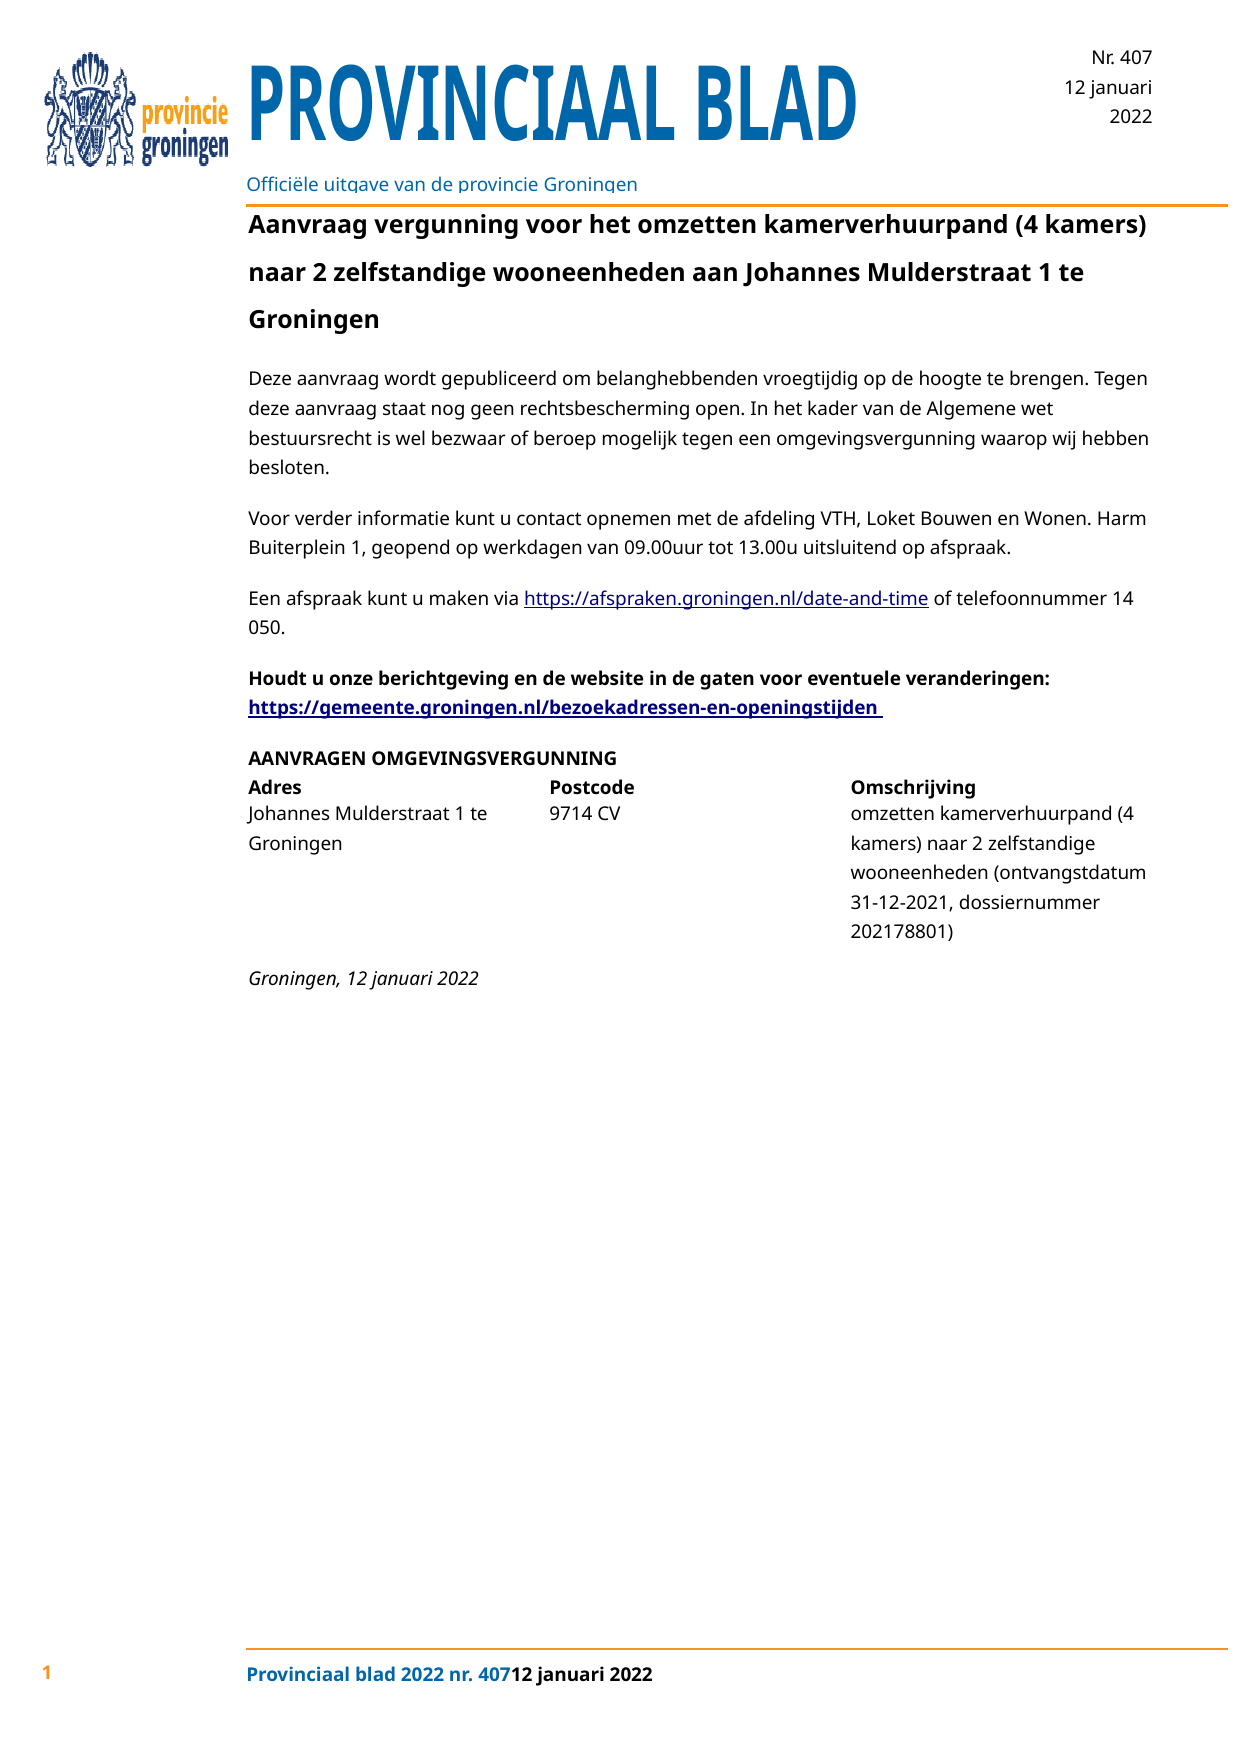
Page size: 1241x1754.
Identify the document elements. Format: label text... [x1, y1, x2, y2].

text Een afspraak kunt u maken via https://afspraken.groningen.nl/date-and-time of telefoonnummer 14 050. [248, 585, 1152, 640]
table_cell 9714 CV [549, 800, 850, 944]
text AANVRAGEN OMGEVINGSVERGUNNING [248, 745, 1152, 770]
text Groningen, 12 januari 2022 [248, 966, 1152, 991]
table_cell omzetten kamerverhuurpand (4 kamers) naar 2 zelfstandige wooneenheden (ontvangstdatum 31-12-2021, dossiernummer 202178801) [850, 800, 1152, 944]
text Voor verder informatie kunt u contact opnemen met de afdeling VTH, Loket Bouwen en Wonen. Harm Buiterplein 1, geopend op werkdagen van 09.00uur tot 13.00u uitsluitend op afspraak. [248, 505, 1152, 560]
text Aanvraag vergunning voor het omzetten kamerverhuurpand (4 kamers) naar 2 zelfstandige wooneenheden aan Johannes Mulderstraat 1 te Groningen [248, 207, 1152, 336]
text Houdt u onze berichtgeving en de website in de gaten voor eventuele veranderingen: https://gemeente.groningen.nl/bezoekadressen-en-openingstijden [248, 665, 1152, 720]
table_header Omschrijving [850, 774, 1152, 800]
table_cell Johannes Mulderstraat 1 te Groningen [248, 800, 549, 944]
picture [41, 47, 231, 172]
text Deze aanvraag wordt gepubliceerd om belanghebbenden vroegtijdig op de hoogte te brengen. Tegen deze aanvraag staat nog geen rechtsbescherming open. In het kader van de Algemene wet bestuursrecht is wel bezwaar of beroep mogelijk tegen een omgevingsvergunning waarop wij hebben besloten. [248, 366, 1152, 480]
table_header Adres [248, 774, 549, 800]
table_header Postcode [549, 774, 850, 800]
